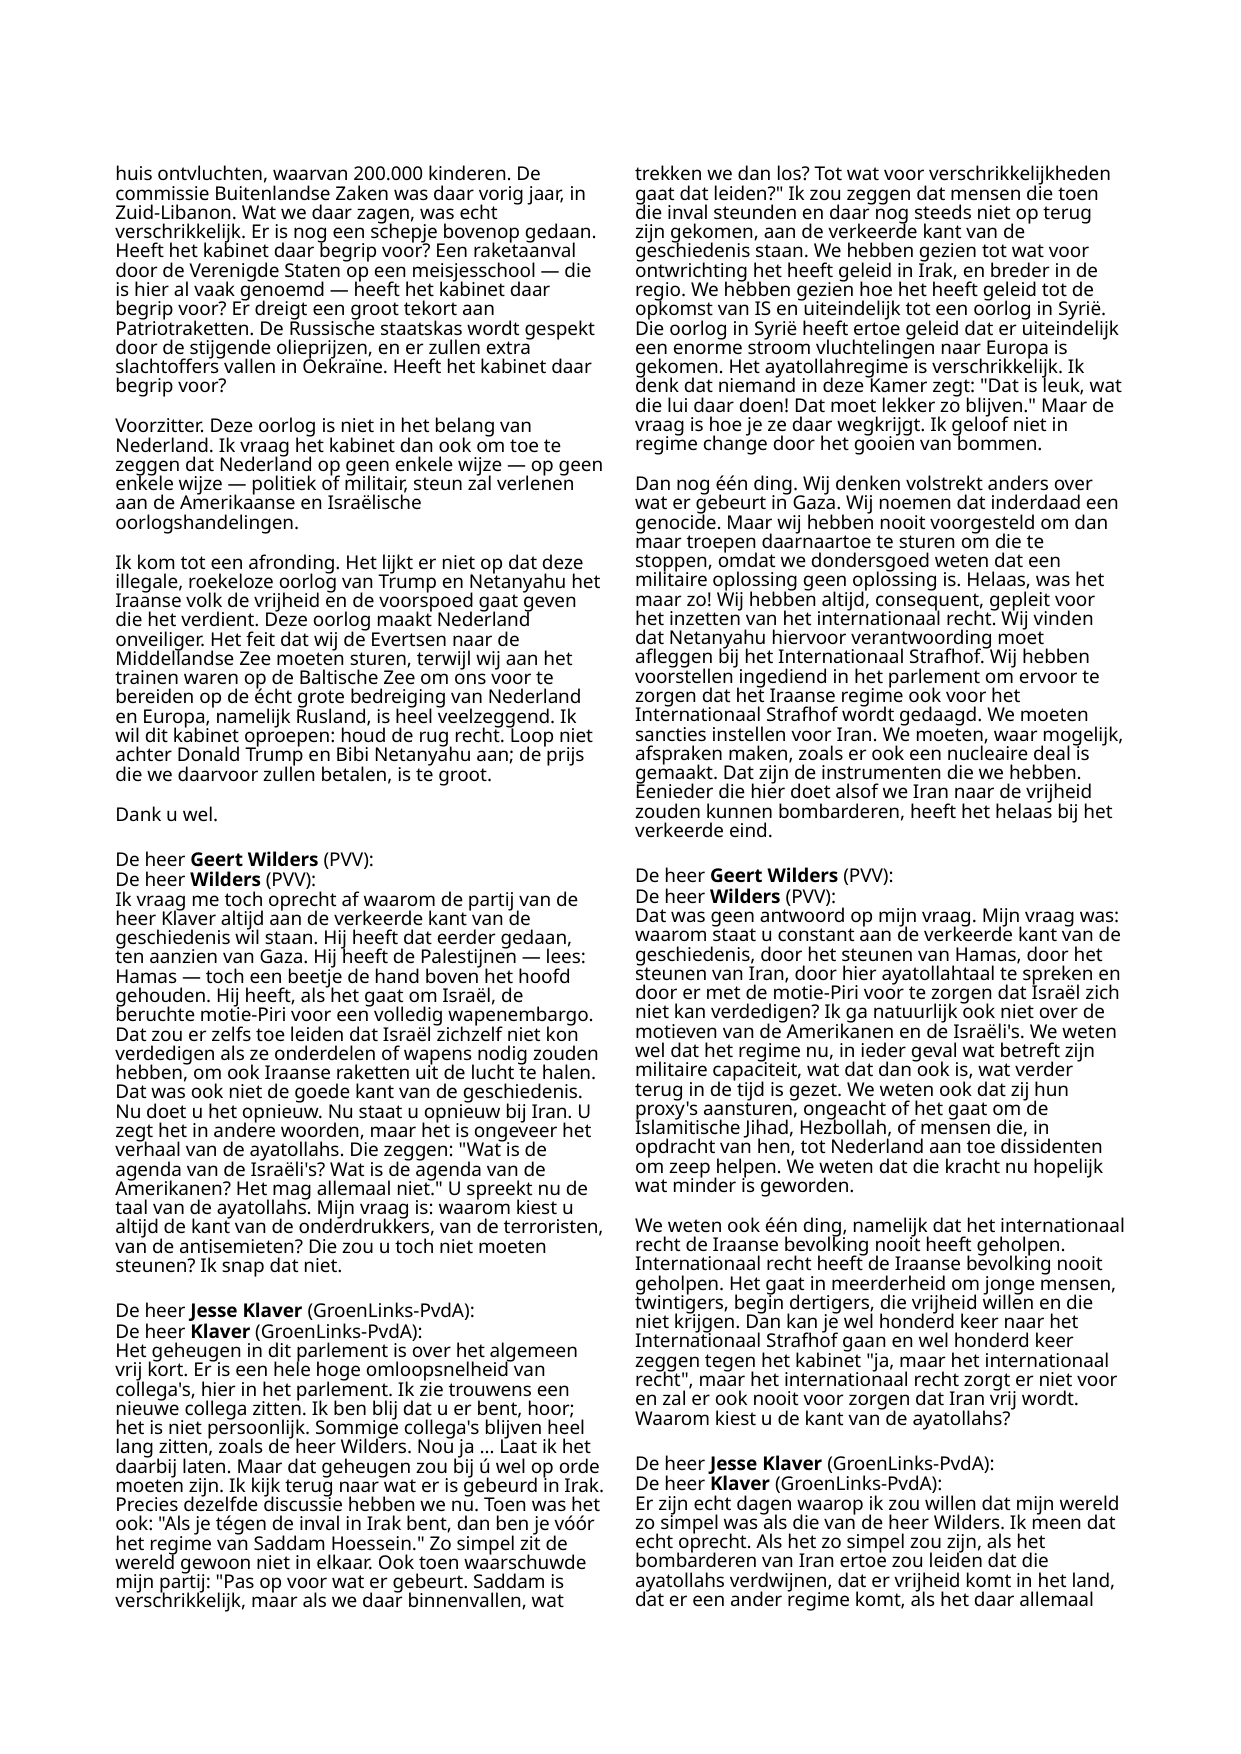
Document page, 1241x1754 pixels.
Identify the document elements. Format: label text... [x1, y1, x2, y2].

text Dank u wel. [115, 806, 605, 825]
text Voorzitter. Deze oorlog is niet in het belang van Nederland. Ik vraag het kabinet dan ook om toe te zeggen dat Nederland op geen enkele wijze — op geen enkele wijze — politiek of militair, steun zal verlenen aan de Amerikaanse en Israëlische oorlogshandelingen. [115, 417, 605, 533]
text Ik kom tot een afronding. Het lijkt er niet op dat deze illegale, roekeloze oorlog van Trump en Netanyahu het Iraanse volk de vrijheid en de voorspoed gaat geven die het verdient. Deze oorlog maakt Nederland onveiliger. Het feit dat wij de Evertsen naar de Middellandse Zee moeten sturen, terwijl wij aan het trainen waren op de Baltische Zee om ons voor te bereiden op de écht grote bedreiging van Nederland en Europa, namelijk Rusland, is heel veelzeggend. Ik wil dit kabinet oproepen: houd de rug recht. Loop niet achter Donald Trump en Bibi Netanyahu aan; de prijs die we daarvoor zullen betalen, is te groot. [115, 554, 605, 785]
text De heer Jesse Klaver (GroenLinks-PvdA): [635, 1450, 1125, 1475]
text Er zijn echt dagen waarop ik zou willen dat mijn wereld zo simpel was als die van de heer Wilders. Ik meen dat echt oprecht. Als het zo simpel zou zijn, als het bombarderen van Iran ertoe zou leiden dat die ayatollahs verdwijnen, dat er vrijheid komt in het land, dat er een ander regime komt, als het daar allemaal [635, 1495, 1125, 1610]
text De heer Geert Wilders (PVV): [115, 846, 605, 871]
text huis ontvluchten, waarvan 200.000 kinderen. De commissie Buitenlandse Zaken was daar vorig jaar, in Zuid-Libanon. Wat we daar zagen, was echt verschrikkelijk. Er is nog een schepje bovenop gedaan. Heeft het kabinet daar begrip voor? Een raketaanval door de Verenigde Staten op een meisjesschool — die is hier al vaak genoemd — heeft het kabinet daar begrip voor? Er dreigt een groot tekort aan Patriotraketten. De Russische staatskas wordt gespekt door de stijgende olieprijzen, en er zullen extra slachtoffers vallen in Oekraïne. Heeft het kabinet daar begrip voor? [115, 165, 605, 397]
text Dat was geen antwoord op mijn vraag. Mijn vraag was: waarom staat u constant aan de verkeerde kant van de geschiedenis, door het steunen van Hamas, door het steunen van Iran, door hier ayatollahtaal te spreken en door er met de motie-Piri voor te zorgen dat Israël zich niet kan verdedigen? Ik ga natuurlijk ook niet over de motieven van de Amerikanen en de Israëli's. We weten wel dat het regime nu, in ieder geval wat betreft zijn militaire capaciteit, wat dat dan ook is, wat verder terug in de tijd is gezet. We weten ook dat zij hun proxy's aansturen, ongeacht of het gaat om de Islamitische Jihad, Hezbollah, of mensen die, in opdracht van hen, tot Nederland aan toe dissidenten om zeep helpen. We weten dat die kracht nu hopelijk wat minder is geworden. [635, 907, 1125, 1196]
text De heer Geert Wilders (PVV): [635, 862, 1125, 888]
text Het geheugen in dit parlement is over het algemeen vrij kort. Er is een hele hoge omloopsnelheid van collega's, hier in het parlement. Ik zie trouwens een nieuwe collega zitten. Ik ben blij dat u er bent, hoor; het is niet persoonlijk. Sommige collega's blijven heel lang zitten, zoals de heer Wilders. Nou ja … Laat ik het daarbij laten. Maar dat geheugen zou bij ú wel op orde moeten zijn. Ik kijk terug naar wat er is gebeurd in Irak. Precies dezelfde discussie hebben we nu. Toen was het ook: "Als je tégen de inval in Irak bent, dan ben je vóór het regime van Saddam Hoessein." Zo simpel zit de wereld gewoon niet in elkaar. Ook toen waarschuwde mijn partij: "Pas op voor wat er gebeurt. Saddam is verschrikkelijk, maar als we daar binnenvallen, wat [115, 1342, 605, 1612]
text We weten ook één ding, namelijk dat het internationaal recht de Iraanse bevolking nooit heeft geholpen. Internationaal recht heeft de Iraanse bevolking nooit geholpen. Het gaat in meerderheid om jonge mensen, twintigers, begin dertigers, die vrijheid willen en die niet krijgen. Dan kan je wel honderd keer naar het Internationaal Strafhof gaan en wel honderd keer zeggen tegen het kabinet "ja, maar het internationaal recht", maar het internationaal recht zorgt er niet voor en zal er ook nooit voor zorgen dat Iran vrij wordt. Waarom kiest u de kant van de ayatollahs? [635, 1217, 1125, 1429]
text De heer Jesse Klaver (GroenLinks-PvdA): [115, 1297, 605, 1323]
text Ik vraag me toch oprecht af waarom de partij van de heer Klaver altijd aan de verkeerde kant van de geschiedenis wil staan. Hij heeft dat eerder gedaan, ten aanzien van Gaza. Hij heeft de Palestijnen — lees: Hamas — toch een beetje de hand boven het hoofd gehouden. Hij heeft, als het gaat om Israël, de beruchte motie-Piri voor een volledig wapenembargo. Dat zou er zelfs toe leiden dat Israël zichzelf niet kon verdedigen als ze onderdelen of wapens nodig zouden hebben, om ook Iraanse raketten uit de lucht te halen. Dat was ook niet de goede kant van de geschiedenis. Nu doet u het opnieuw. Nu staat u opnieuw bij Iran. U zegt het in andere woorden, maar het is ongeveer het verhaal van de ayatollahs. Die zeggen: "Wat is de agenda van de Israëli's? Wat is de agenda van de Amerikanen? Het mag allemaal niet." U spreekt nu de taal van de ayatollahs. Mijn vraag is: waarom kiest u altijd de kant van de onderdrukkers, van de terroristen, van de antisemieten? Die zou u toch niet moeten steunen? Ik snap dat niet. [115, 891, 605, 1276]
text Dan nog één ding. Wij denken volstrekt anders over wat er gebeurt in Gaza. Wij noemen dat inderdaad een genocide. Maar wij hebben nooit voorgesteld om dan maar troepen daarnaartoe te sturen om die te stoppen, omdat we dondersgoed weten dat een militaire oplossing geen oplossing is. Helaas, was het maar zo! Wij hebben altijd, consequent, gepleit voor het inzetten van het internationaal recht. Wij vinden dat Netanyahu hiervoor verantwoording moet afleggen bij het Internationaal Strafhof. Wij hebben voorstellen ingediend in het parlement om ervoor te zorgen dat het Iraanse regime ook voor het Internationaal Strafhof wordt gedaagd. We moeten sancties instellen voor Iran. We moeten, waar mogelijk, afspraken maken, zoals er ook een nucleaire deal is gemaakt. Dat zijn de instrumenten die we hebben. Eenieder die hier doet alsof we Iran naar de vrijheid zouden kunnen bombarderen, heeft het helaas bij het verkeerde eind. [635, 475, 1125, 841]
text De heer Wilders (PVV): [635, 888, 1125, 907]
text De heer Wilders (PVV): [115, 871, 605, 891]
text De heer Klaver (GroenLinks-PvdA): [635, 1475, 1125, 1495]
text trekken we dan los? Tot wat voor verschrikkelijkheden gaat dat leiden?" Ik zou zeggen dat mensen die toen die inval steunden en daar nog steeds niet op terug zijn gekomen, aan de verkeerde kant van de geschiedenis staan. We hebben gezien tot wat voor ontwrichting het heeft geleid in Irak, en breder in de regio. We hebben gezien hoe het heeft geleid tot de opkomst van IS en uiteindelijk tot een oorlog in Syrië. Die oorlog in Syrië heeft ertoe geleid dat er uiteindelijk een enorme stroom vluchtelingen naar Europa is gekomen. Het ayatollahregime is verschrikkelijk. Ik denk dat niemand in deze Kamer zegt: "Dat is leuk, wat die lui daar doen! Dat moet lekker zo blijven." Maar de vraag is hoe je ze daar wegkrijgt. Ik geloof niet in regime change door het gooien van bommen. [635, 165, 1125, 454]
text De heer Klaver (GroenLinks-PvdA): [115, 1323, 605, 1342]
